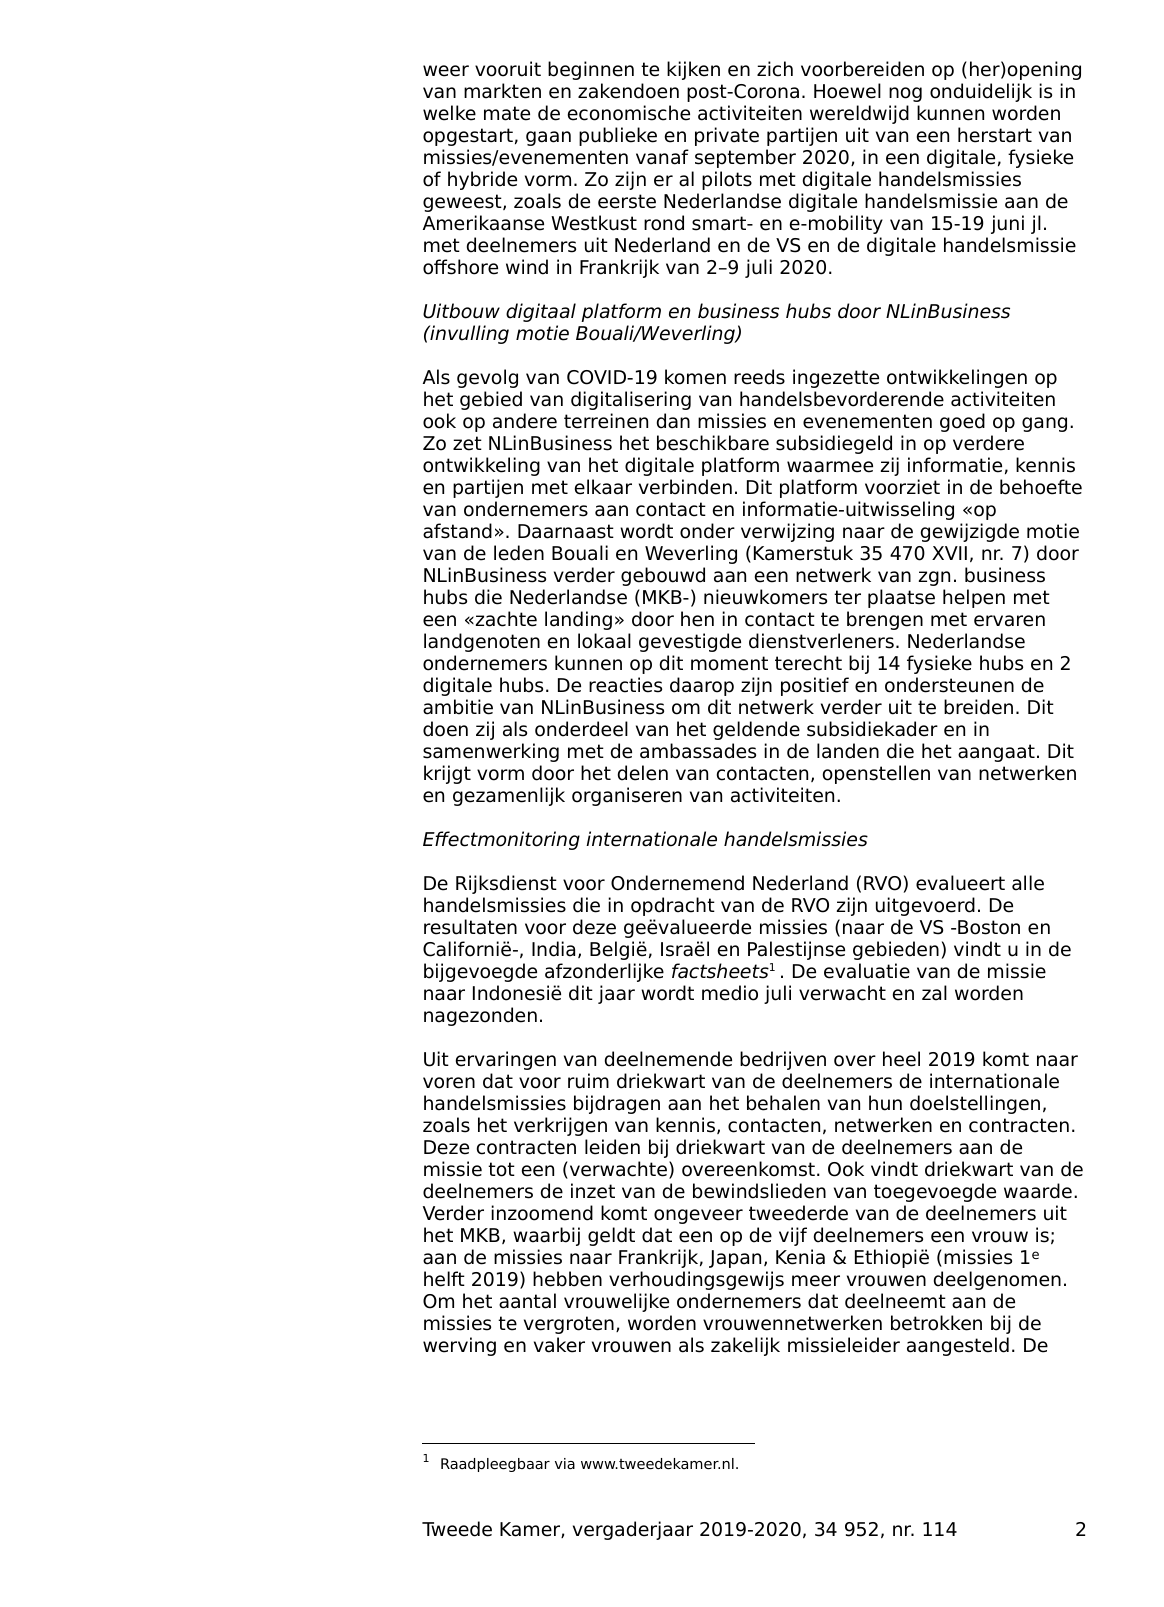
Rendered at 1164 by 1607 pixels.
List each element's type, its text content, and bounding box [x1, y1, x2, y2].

text Raadpleegbaar via www.tweedekamer.nl. [422, 1452, 1087, 1474]
text Uit ervaringen van deelnemende bedrijven over heel 2019 komt naar voren dat voor ruim driekwart van de deelnemers de internationale handelsmissies bijdragen aan het behalen van hun doelstellingen, zoals het verkrijgen van kennis, contacten, netwerken en contracten. Deze contracten leiden bij driekwart van de deelnemers aan de missie tot een (verwachte) overeenkomst. Ook vindt driekwart van de deelnemers de inzet van de bewindslieden van toegevoegde waarde. Verder inzoomend komt ongeveer tweederde van de deelnemers uit het MKB, waarbij geldt dat een op de vijf deelnemers een vrouw is; aan de missies naar Frankrijk, Japan, Kenia & Ethiopië (missies 1e helft 2019) hebben verhoudingsgewijs meer vrouwen deelgenomen. Om het aantal vrouwelijke ondernemers dat deelneemt aan de missies te vergroten, worden vrouwennetwerken betrokken bij de werving en vaker vrouwen als zakelijk missieleider aangesteld. De [422, 1049, 1087, 1357]
text De Rijksdienst voor Ondernemend Nederland (RVO) evalueert alle handelsmissies die in opdracht van de RVO zijn uitgevoerd. De resultaten voor deze geëvalueerde missies (naar de VS -Boston en Californië-, India, België, Israël en Palestijnse gebieden) vindt u in de bijgevoegde afzonderlijke factsheets. De evaluatie van de missie naar Indonesië dit jaar wordt medio juli verwacht en zal worden nagezonden. [422, 873, 1087, 1027]
subtitle Uitbouw digitaal platform en business hubs door NLinBusiness (invulling motie Bouali/Weverling) [422, 301, 1087, 345]
subtitle Effectmonitoring internationale handelsmissies [422, 829, 1087, 851]
text Als gevolg van COVID-19 komen reeds ingezette ontwikkelingen op het gebied van digitalisering van handelsbevorderende activiteiten ook op andere terreinen dan missies en evenementen goed op gang. Zo zet NLinBusiness het beschikbare subsidiegeld in op verdere ontwikkeling van het digitale platform waarmee zij informatie, kennis en partijen met elkaar verbinden. Dit platform voorziet in de behoefte van ondernemers aan contact en informatie-uitwisseling «op afstand». Daarnaast wordt onder verwijzing naar de gewijzigde motie van de leden Bouali en Weverling (Kamerstuk 35 470 XVII, nr. 7) door NLinBusiness verder gebouwd aan een netwerk van zgn. business hubs die Nederlandse (MKB-) nieuwkomers ter plaatse helpen met een «zachte landing» door hen in contact te brengen met ervaren landgenoten en lokaal gevestigde dienstverleners. Nederlandse ondernemers kunnen op dit moment terecht bij 14 fysieke hubs en 2 digitale hubs. De reacties daarop zijn positief en ondersteunen de ambitie van NLinBusiness om dit netwerk verder uit te breiden. Dit doen zij als onderdeel van het geldende subsidiekader en in samenwerking met de ambassades in de landen die het aangaat. Dit krijgt vorm door het delen van contacten, openstellen van netwerken en gezamenlijk organiseren van activiteiten. [422, 367, 1087, 807]
text weer vooruit beginnen te kijken en zich voorbereiden op (her)opening van markten en zakendoen post-Corona. Hoewel nog onduidelijk is in welke mate de economische activiteiten wereldwijd kunnen worden opgestart, gaan publieke en private partijen uit van een herstart van missies/evenementen vanaf september 2020, in een digitale, fysieke of hybride vorm. Zo zijn er al pilots met digitale handelsmissies geweest, zoals de eerste Nederlandse digitale handelsmissie aan de Amerikaanse Westkust rond smart- en e-mobility van 15-19 juni jl. met deelnemers uit Nederland en de VS en de digitale handelsmissie offshore wind in Frankrijk van 2–9 juli 2020. [422, 59, 1087, 279]
